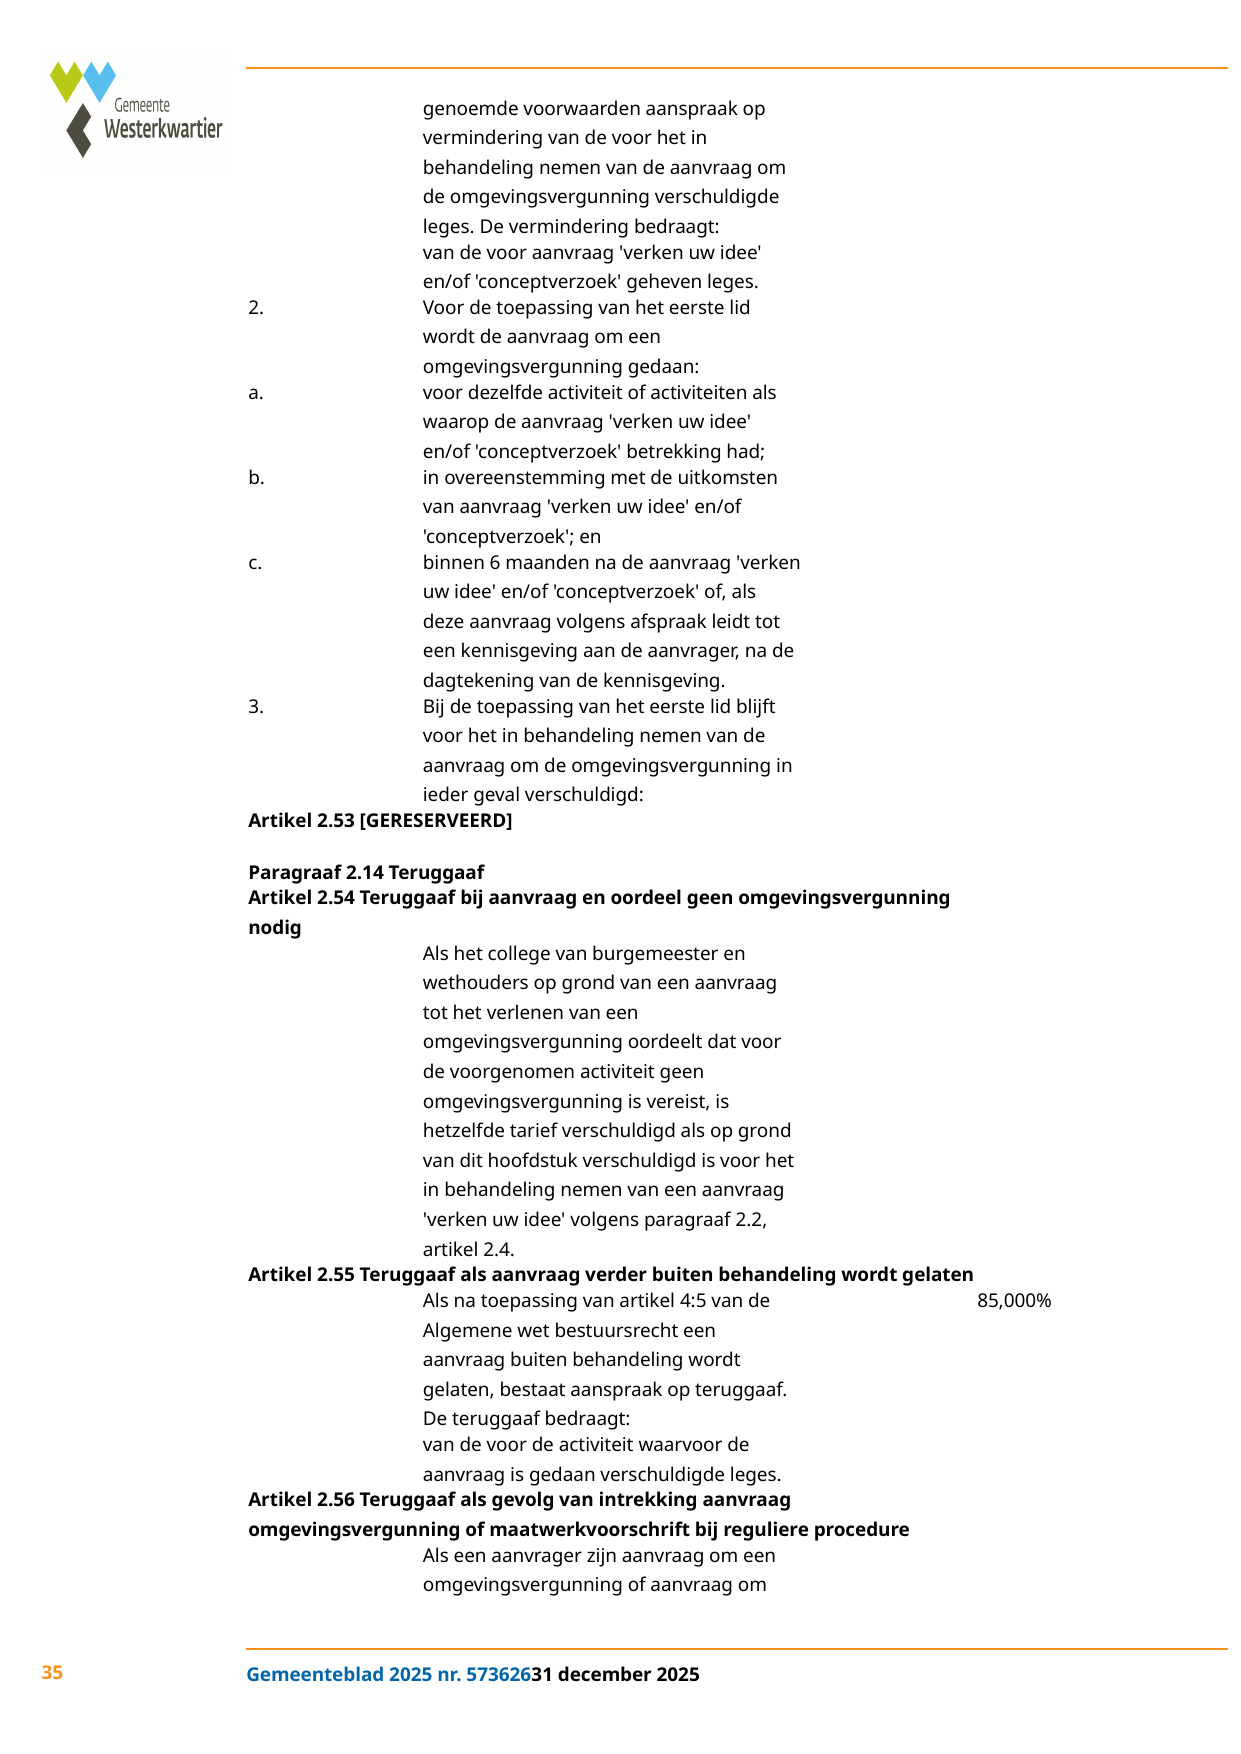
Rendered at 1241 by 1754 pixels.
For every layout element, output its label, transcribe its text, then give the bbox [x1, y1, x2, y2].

table_cell [248, 833, 423, 859]
table_cell [802, 549, 977, 693]
table_cell [248, 1542, 423, 1597]
table_cell [802, 239, 977, 294]
table_cell in overeenstemming met de uitkomsten van aanvraag 'verken uw idee' en/of 'conceptverzoek'; en [423, 464, 802, 549]
table_cell c. [248, 549, 423, 693]
table_cell [977, 1542, 1152, 1597]
table_cell [977, 693, 1152, 807]
table_cell [802, 833, 977, 859]
table_cell [423, 833, 802, 859]
table_cell [802, 1542, 977, 1597]
table_cell [977, 1431, 1152, 1487]
table_cell [802, 464, 977, 549]
table_cell [802, 379, 977, 464]
table_cell genoemde voorwaarden aanspraak op vermindering van de voor het in behandeling nemen van de aanvraag om de omgevingsvergunning verschuldigde leges. De vermindering bedraagt: [423, 95, 802, 239]
picture [41, 47, 231, 172]
table_cell Als een aanvrager zijn aanvraag om een omgevingsvergunning of aanvraag om [423, 1542, 802, 1597]
table_cell 3. [248, 693, 423, 807]
table_cell Artikel 2.53 [GERESERVEERD] [248, 808, 977, 833]
table_cell [802, 693, 977, 807]
table_cell Als het college van burgemeester en wethouders op grond van een aanvraag tot het verlenen van een omgevingsvergunning oordeelt dat voor de voorgenomen activiteit geen omgevingsvergunning is vereist, is hetzelfde tarief verschuldigd als op grond van dit hoofdstuk verschuldigd is voor het in behandeling nemen van een aanvraag 'verken uw idee' volgens paragraaf 2.2, artikel 2.4. [423, 940, 802, 1261]
table_cell Bij de toepassing van het eerste lid blijft voor het in behandeling nemen van de aanvraag om de omgevingsvergunning in ieder geval verschuldigd: [423, 693, 802, 807]
table_cell [248, 239, 423, 294]
table_cell Artikel 2.56 Teruggaaf als gevolg van intrekking aanvraag omgevingsvergunning of maatwerkvoorschrift bij reguliere procedure [248, 1487, 977, 1542]
table_cell Paragraaf 2.14 Teruggaaf [248, 859, 1152, 884]
table_cell van de voor aanvraag 'verken uw idee' en/of 'conceptverzoek' geheven leges. [423, 239, 802, 294]
table_cell Artikel 2.55 Teruggaaf als aanvraag verder buiten behandeling wordt gelaten [248, 1261, 977, 1287]
table_cell 2. [248, 294, 423, 379]
table_cell [977, 95, 1152, 239]
table_cell voor dezelfde activiteit of activiteiten als waarop de aanvraag 'verken uw idee' en/of 'conceptverzoek' betrekking had; [423, 379, 802, 464]
table_cell [802, 1287, 977, 1431]
table_cell [977, 940, 1152, 1261]
table_cell [977, 464, 1152, 549]
table_cell [977, 239, 1152, 294]
table_cell a. [248, 379, 423, 464]
table_cell [248, 1431, 423, 1487]
table_cell [248, 940, 423, 1261]
table_cell 85,000% [977, 1287, 1152, 1431]
table_cell b. [248, 464, 423, 549]
table_cell [977, 833, 1152, 859]
table_cell [977, 549, 1152, 693]
table_cell van de voor de activiteit waarvoor de aanvraag is gedaan verschuldigde leges. [423, 1431, 802, 1487]
table_cell binnen 6 maanden na de aanvraag 'verken uw idee' en/of 'conceptverzoek' of, als deze aanvraag volgens afspraak leidt tot een kennisgeving aan de aanvrager, na de dagtekening van de kennisgeving. [423, 549, 802, 693]
table_cell [802, 940, 977, 1261]
table_cell Artikel 2.54 Teruggaaf bij aanvraag en oordeel geen omgevingsvergunning nodig [248, 885, 977, 940]
table_cell Als na toepassing van artikel 4:5 van de Algemene wet bestuursrecht een aanvraag buiten behandeling wordt gelaten, bestaat aanspraak op teruggaaf. De teruggaaf bedraagt: [423, 1287, 802, 1431]
table_cell [802, 1431, 977, 1487]
table_cell [977, 294, 1152, 379]
table_cell [248, 1287, 423, 1431]
table_cell Voor de toepassing van het eerste lid wordt de aanvraag om een omgevingsvergunning gedaan: [423, 294, 802, 379]
table_cell [802, 95, 977, 239]
table_cell [802, 294, 977, 379]
table_cell [977, 379, 1152, 464]
table_cell [248, 95, 423, 239]
